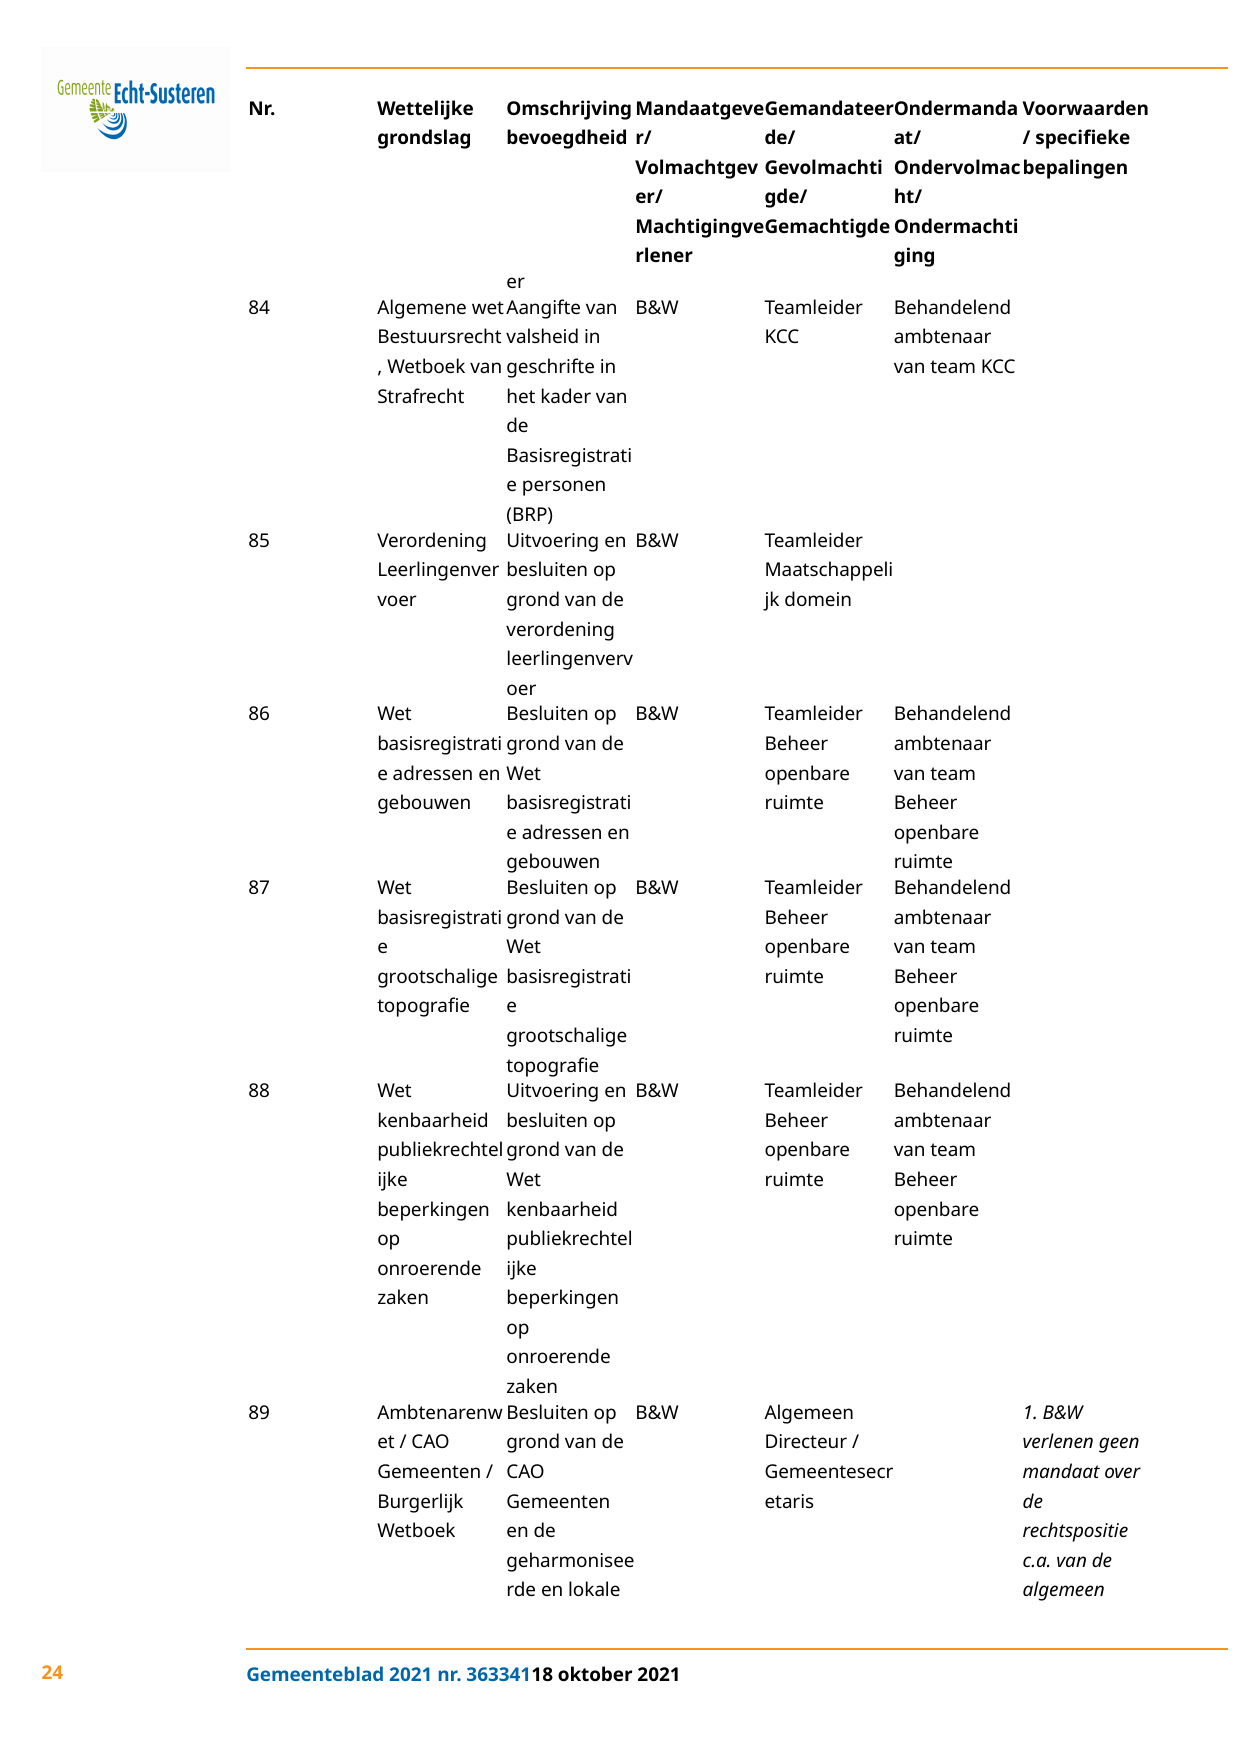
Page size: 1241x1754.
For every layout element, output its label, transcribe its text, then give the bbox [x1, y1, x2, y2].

table_cell er [506, 269, 635, 294]
table_cell Ambtenarenwet / CAO Gemeenten / Burgerlijk Wetboek [377, 1399, 506, 1602]
table_cell Teamleider Maatschappelijk domein [764, 527, 893, 701]
table_header Nr. [248, 95, 377, 268]
table_cell Behandelend ambtenaar van team Beheer openbare ruimte [894, 701, 1022, 874]
table_cell 1. B&W verlenen geen mandaat over de rechtspositie c.a. van de algemeen [1023, 1399, 1152, 1602]
table_header Ondermandaat/ Ondervolmacht/ Ondermachtiging [894, 95, 1022, 268]
table_cell B&W [635, 1399, 764, 1602]
table_cell [894, 269, 1022, 294]
table_cell Uitvoering en besluiten op grond van de Wet kenbaarheid publiekrechtelijke beperkingen op onroerende zaken [506, 1078, 635, 1399]
table_cell Besluiten op grond van de Wet basisregistratie adressen en gebouwen [506, 701, 635, 874]
table_cell Teamleider Beheer openbare ruimte [764, 874, 893, 1077]
table_cell Wet kenbaarheid publiekrechtelijke beperkingen op onroerende zaken [377, 1078, 506, 1399]
table_cell [1023, 701, 1152, 874]
table_cell Aangifte van valsheid in geschrifte in het kader van de Basisregistratie personen (BRP) [506, 294, 635, 527]
table_cell [377, 269, 506, 294]
table_cell [1023, 527, 1152, 701]
table_cell 88 [248, 1078, 377, 1399]
table_cell Teamleider Beheer openbare ruimte [764, 701, 893, 874]
table_header Mandaatgever/ Volmachtgever/ Machtigingverlener [635, 95, 764, 268]
table_cell [764, 269, 893, 294]
table_cell [1023, 294, 1152, 527]
table_cell Behandelend ambtenaar van team KCC [894, 294, 1022, 527]
table_header Voorwaarden / specifieke bepalingen [1023, 95, 1152, 268]
table_cell Uitvoering en besluiten op grond van de verordening leerlingenvervoer [506, 527, 635, 701]
table_cell [248, 269, 377, 294]
table_cell Behandelend ambtenaar van team Beheer openbare ruimte [894, 1078, 1022, 1399]
table_cell [635, 269, 764, 294]
table_cell Besluiten op grond van de CAO Gemeenten en de geharmoniseerde en lokale [506, 1399, 635, 1602]
table_cell 85 [248, 527, 377, 701]
table_cell B&W [635, 527, 764, 701]
table_header Gemandateerde/ Gevolmachtigde/ Gemachtigde [764, 95, 893, 268]
table_cell [894, 527, 1022, 701]
table_cell 87 [248, 874, 377, 1077]
table_cell [1023, 874, 1152, 1077]
table_cell Wet basisregistratie adressen en gebouwen [377, 701, 506, 874]
table_cell Behandelend ambtenaar van team Beheer openbare ruimte [894, 874, 1022, 1077]
table_cell B&W [635, 1078, 764, 1399]
table_cell 89 [248, 1399, 377, 1602]
table_cell Besluiten op grond van de Wet basisregistratie grootschalige topografie [506, 874, 635, 1077]
table_cell Verordening Leerlingenvervoer [377, 527, 506, 701]
table_cell B&W [635, 701, 764, 874]
table_cell [894, 1399, 1022, 1602]
table_cell Algemene wet Bestuursrecht, Wetboek van Strafrecht [377, 294, 506, 527]
table_cell [1023, 1078, 1152, 1399]
table_cell Algemeen Directeur / Gemeentesecretaris [764, 1399, 893, 1602]
table_cell B&W [635, 294, 764, 527]
table_cell Teamleider Beheer openbare ruimte [764, 1078, 893, 1399]
table_cell [1023, 269, 1152, 294]
table_cell Wet basisregistratie grootschalige topografie [377, 874, 506, 1077]
picture [41, 47, 231, 172]
table_header Omschrijving bevoegdheid [506, 95, 635, 268]
table_cell Teamleider KCC [764, 294, 893, 527]
table_cell 86 [248, 701, 377, 874]
table_cell 84 [248, 294, 377, 527]
table_header Wettelijke grondslag [377, 95, 506, 268]
table_cell B&W [635, 874, 764, 1077]
